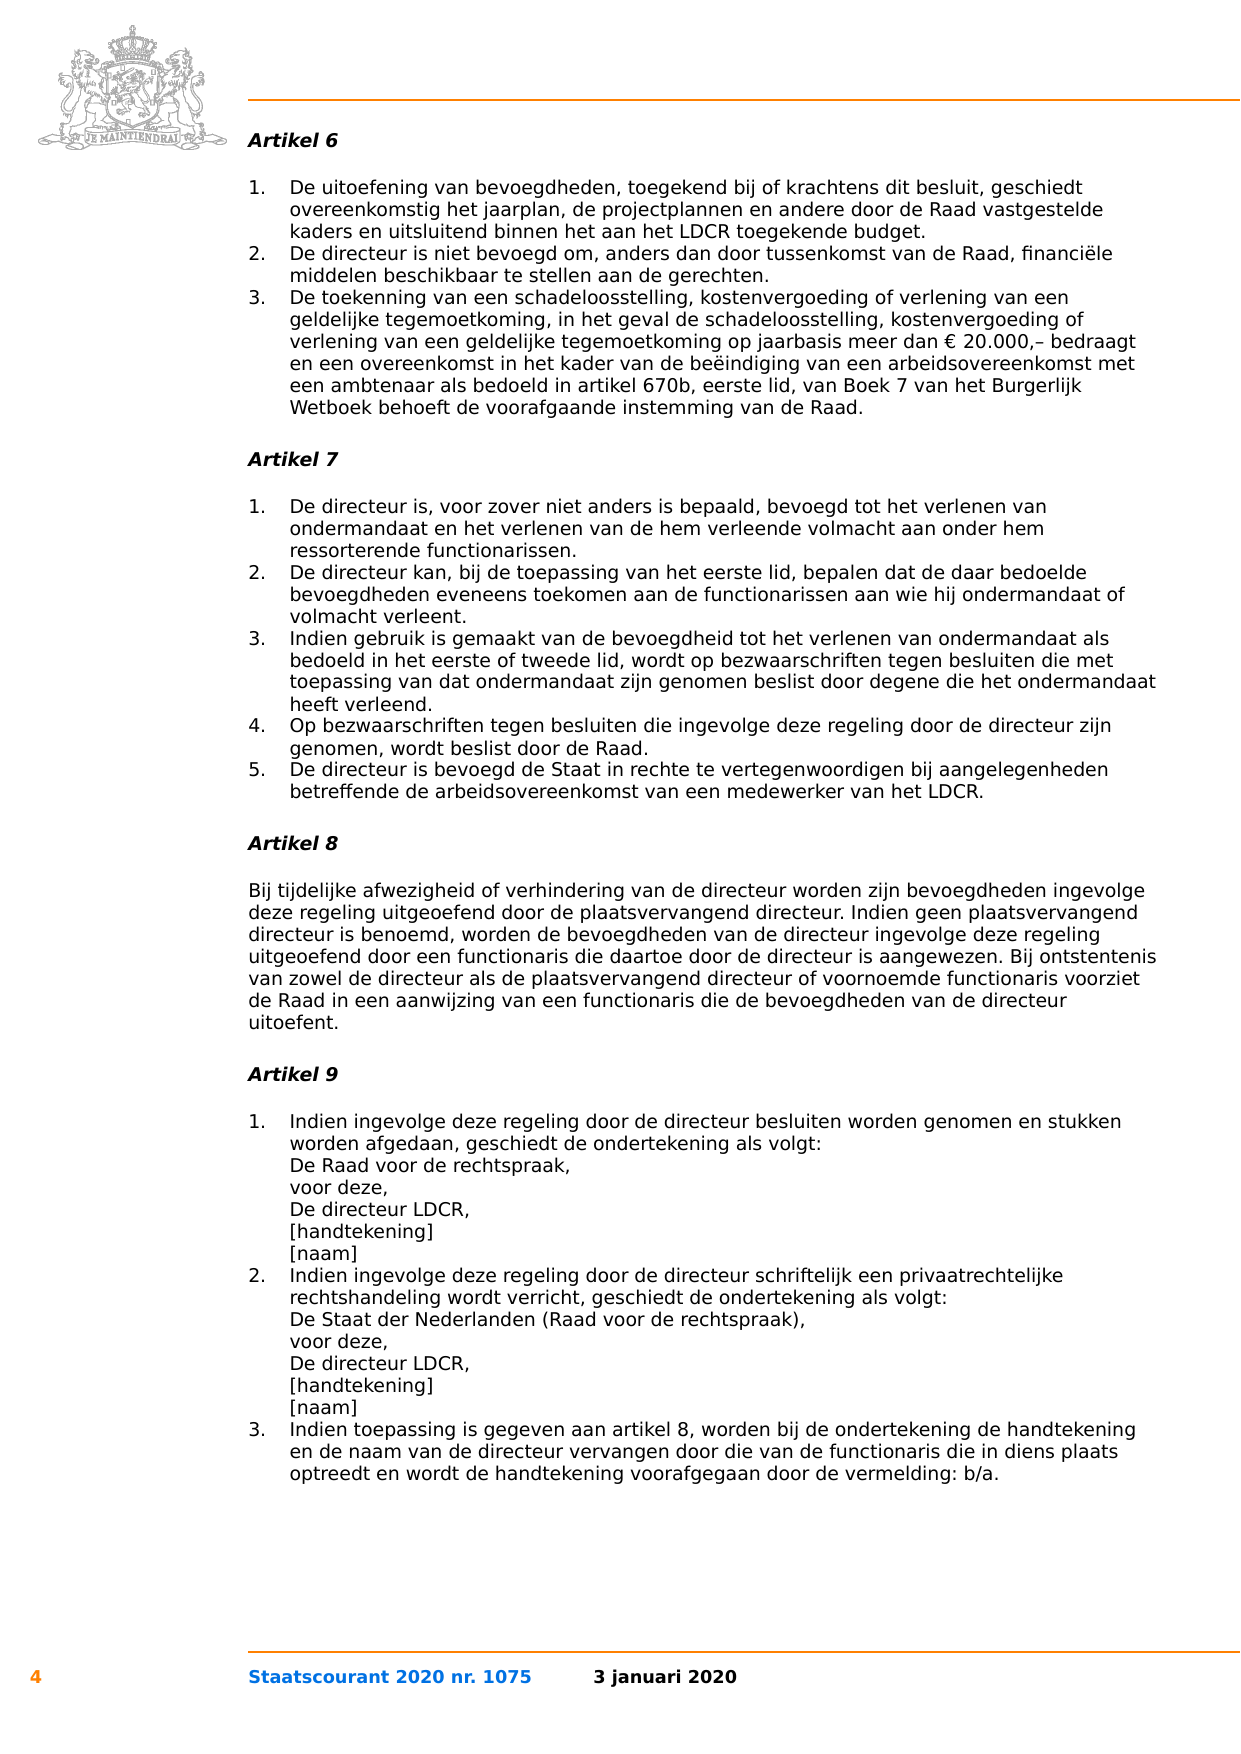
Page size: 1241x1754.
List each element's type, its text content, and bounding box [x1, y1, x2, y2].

text Bij tijdelijke afwezigheid of verhindering van de directeur worden zijn bevoegdheden ingevolge deze regeling uitgeoefend door de plaatsvervangend directeur. Indien geen plaatsvervangend directeur is benoemd, worden de bevoegdheden van de directeur ingevolge deze regeling uitgeoefend door een functionaris die daartoe door de directeur is aangewezen. Bij ontstentenis van zowel de directeur als de plaatsvervangend directeur of voornoemde functionaris voorziet de Raad in een aanwijzing van een functionaris die de bevoegdheden van de directeur uitoefent. [248, 880, 1163, 1034]
text 1. De uitoefening van bevoegdheden, toegekend bij of krachtens dit besluit, geschiedt overeenkomstig het jaarplan, de projectplannen en andere door de Raad vastgestelde kaders en uitsluitend binnen het aan het LDCR toegekende budget. [248, 177, 1163, 243]
text De directeur LDCR, [289, 1199, 1163, 1221]
text [naam] [289, 1397, 1163, 1419]
subtitle Artikel 9 [248, 1064, 1163, 1086]
text 2. De directeur kan, bij de toepassing van het eerste lid, bepalen dat de daar bedoelde bevoegdheden eveneens toekomen aan de functionarissen aan wie hij ondermandaat of volmacht verleent. [248, 562, 1163, 627]
subtitle Artikel 7 [248, 449, 1163, 471]
text [handtekening] [289, 1221, 1163, 1243]
text [handtekening] [289, 1375, 1163, 1397]
text voor deze, [289, 1331, 1163, 1353]
text 4. Op bezwaarschriften tegen besluiten die ingevolge deze regeling door de directeur zijn genomen, wordt beslist door de Raad. [248, 715, 1163, 759]
text voor deze, [289, 1177, 1163, 1199]
text 3. Indien toepassing is gegeven aan artikel 8, worden bij de ondertekening de handtekening en de naam van de directeur vervangen door die van de functionaris die in diens plaats optreedt en wordt de handtekening voorafgegaan door de vermelding: b/a. [248, 1419, 1163, 1485]
text [naam] [289, 1243, 1163, 1265]
text 3. De toekenning van een schadeloosstelling, kostenvergoeding of verlening van een geldelijke tegemoetkoming, in het geval de schadeloosstelling, kostenvergoeding of verlening van een geldelijke tegemoetkoming op jaarbasis meer dan € 20.000,– bedraagt en een overeenkomst in het kader van de beëindiging van een arbeidsovereenkomst met een ambtenaar als bedoeld in artikel 670b, eerste lid, van Boek 7 van het Burgerlijk Wetboek behoeft de voorafgaande instemming van de Raad. [248, 287, 1163, 419]
text De Staat der Nederlanden (Raad voor de rechtspraak), [289, 1309, 1163, 1331]
text De directeur LDCR, [289, 1353, 1163, 1375]
text 2. De directeur is niet bevoegd om, anders dan door tussenkomst van de Raad, financiële middelen beschikbaar te stellen aan de gerechten. [248, 243, 1163, 287]
text 3. Indien gebruik is gemaakt van de bevoegdheid tot het verlenen van ondermandaat als bedoeld in het eerste of tweede lid, wordt op bezwaarschriften tegen besluiten die met toepassing van dat ondermandaat zijn genomen beslist door degene die het ondermandaat heeft verleend. [248, 627, 1163, 715]
text De Raad voor de rechtspraak, [289, 1155, 1163, 1177]
subtitle Artikel 6 [248, 130, 1163, 152]
picture [38, 25, 227, 150]
text 1. De directeur is, voor zover niet anders is bepaald, bevoegd tot het verlenen van ondermandaat en het verlenen van de hem verleende volmacht aan onder hem ressorterende functionarissen. [248, 496, 1163, 562]
text 5. De directeur is bevoegd de Staat in rechte te vertegenwoordigen bij aangelegenheden betreffende de arbeidsovereenkomst van een medewerker van het LDCR. [248, 759, 1163, 803]
text 1. Indien ingevolge deze regeling door de directeur besluiten worden genomen en stukken worden afgedaan, geschiedt de ondertekening als volgt: [248, 1111, 1163, 1155]
subtitle Artikel 8 [248, 833, 1163, 855]
text 2. Indien ingevolge deze regeling door de directeur schriftelijk een privaatrechtelijke rechtshandeling wordt verricht, geschiedt de ondertekening als volgt: [248, 1265, 1163, 1309]
